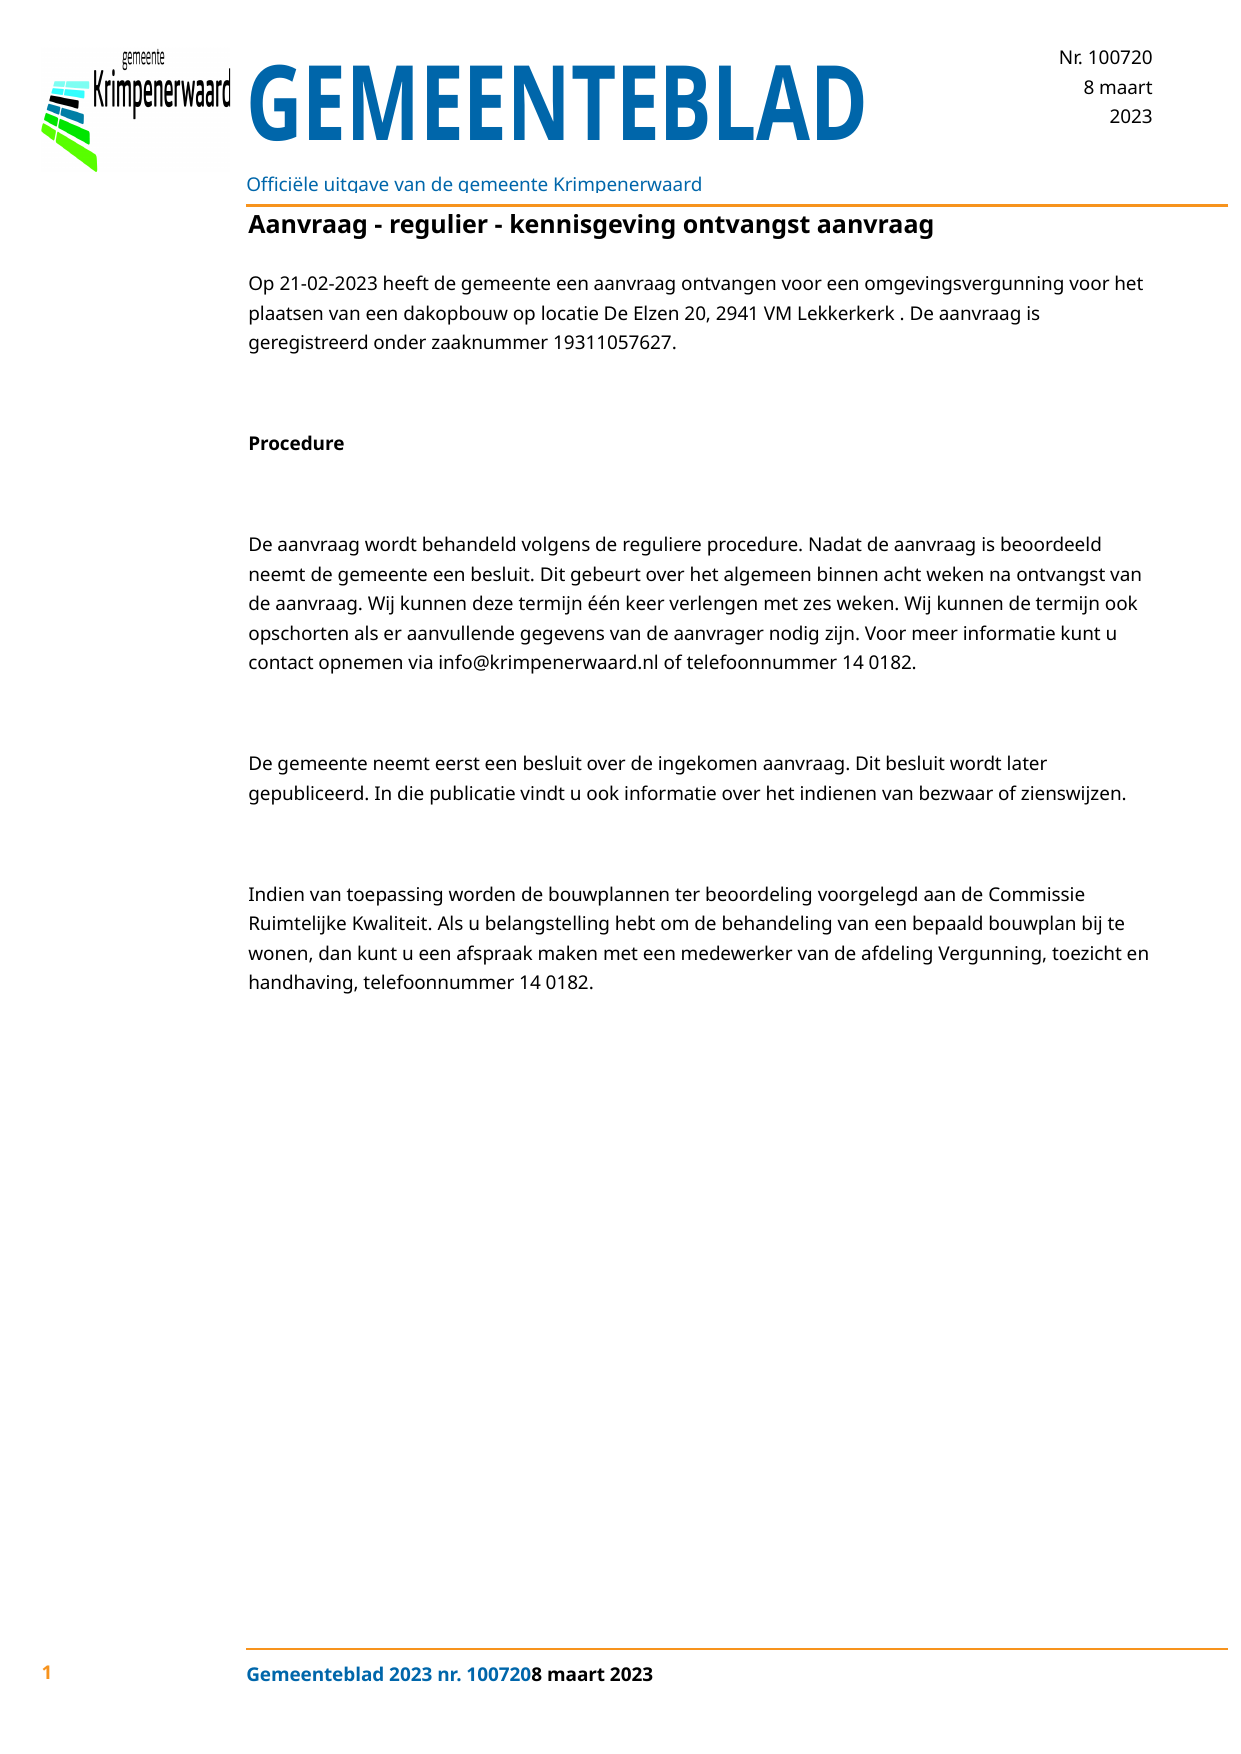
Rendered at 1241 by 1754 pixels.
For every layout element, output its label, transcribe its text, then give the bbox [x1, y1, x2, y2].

text Indien van toepassing worden de bouwplannen ter beoordeling voorgelegd aan de Commissie Ruimtelijke Kwaliteit. Als u belangstelling hebt om de behandeling van een bepaald bouwplan bij te wonen, dan kunt u een afspraak maken met een medewerker van de afdeling Vergunning, toezicht en handhaving, telefoonnummer 14 0182. [248, 881, 1152, 995]
text De gemeente neemt eerst een besluit over de ingekomen aanvraag. Dit besluit wordt later gepubliceerd. In die publicatie vindt u ook informatie over het indienen van bezwaar of zienswijzen. [248, 750, 1152, 806]
text De aanvraag wordt behandeld volgens de reguliere procedure. Nadat de aanvraag is beoordeeld neemt de gemeente een besluit. Dit gebeurt over het algemeen binnen acht weken na ontvangst van de aanvraag. Wij kunnen deze termijn één keer verlengen met zes weken. Wij kunnen de termijn ook opschorten als er aanvullende gegevens van de aanvrager nodig zijn. Voor meer informatie kunt u contact opnemen via info@krimpenerwaard.nl of telefoonnummer 14 0182. [248, 531, 1152, 675]
picture [41, 47, 231, 172]
text Aanvraag - regulier - kennisgeving ontvangst aanvraag [248, 207, 1152, 241]
text Op 21-02-2023 heeft de gemeente een aanvraag ontvangen voor een omgevingsvergunning voor het plaatsen van een dakopbouw op locatie De Elzen 20, 2941 VM Lekkerkerk . De aanvraag is geregistreerd onder zaaknummer 19311057627. [248, 270, 1152, 355]
text Procedure [248, 430, 1152, 456]
